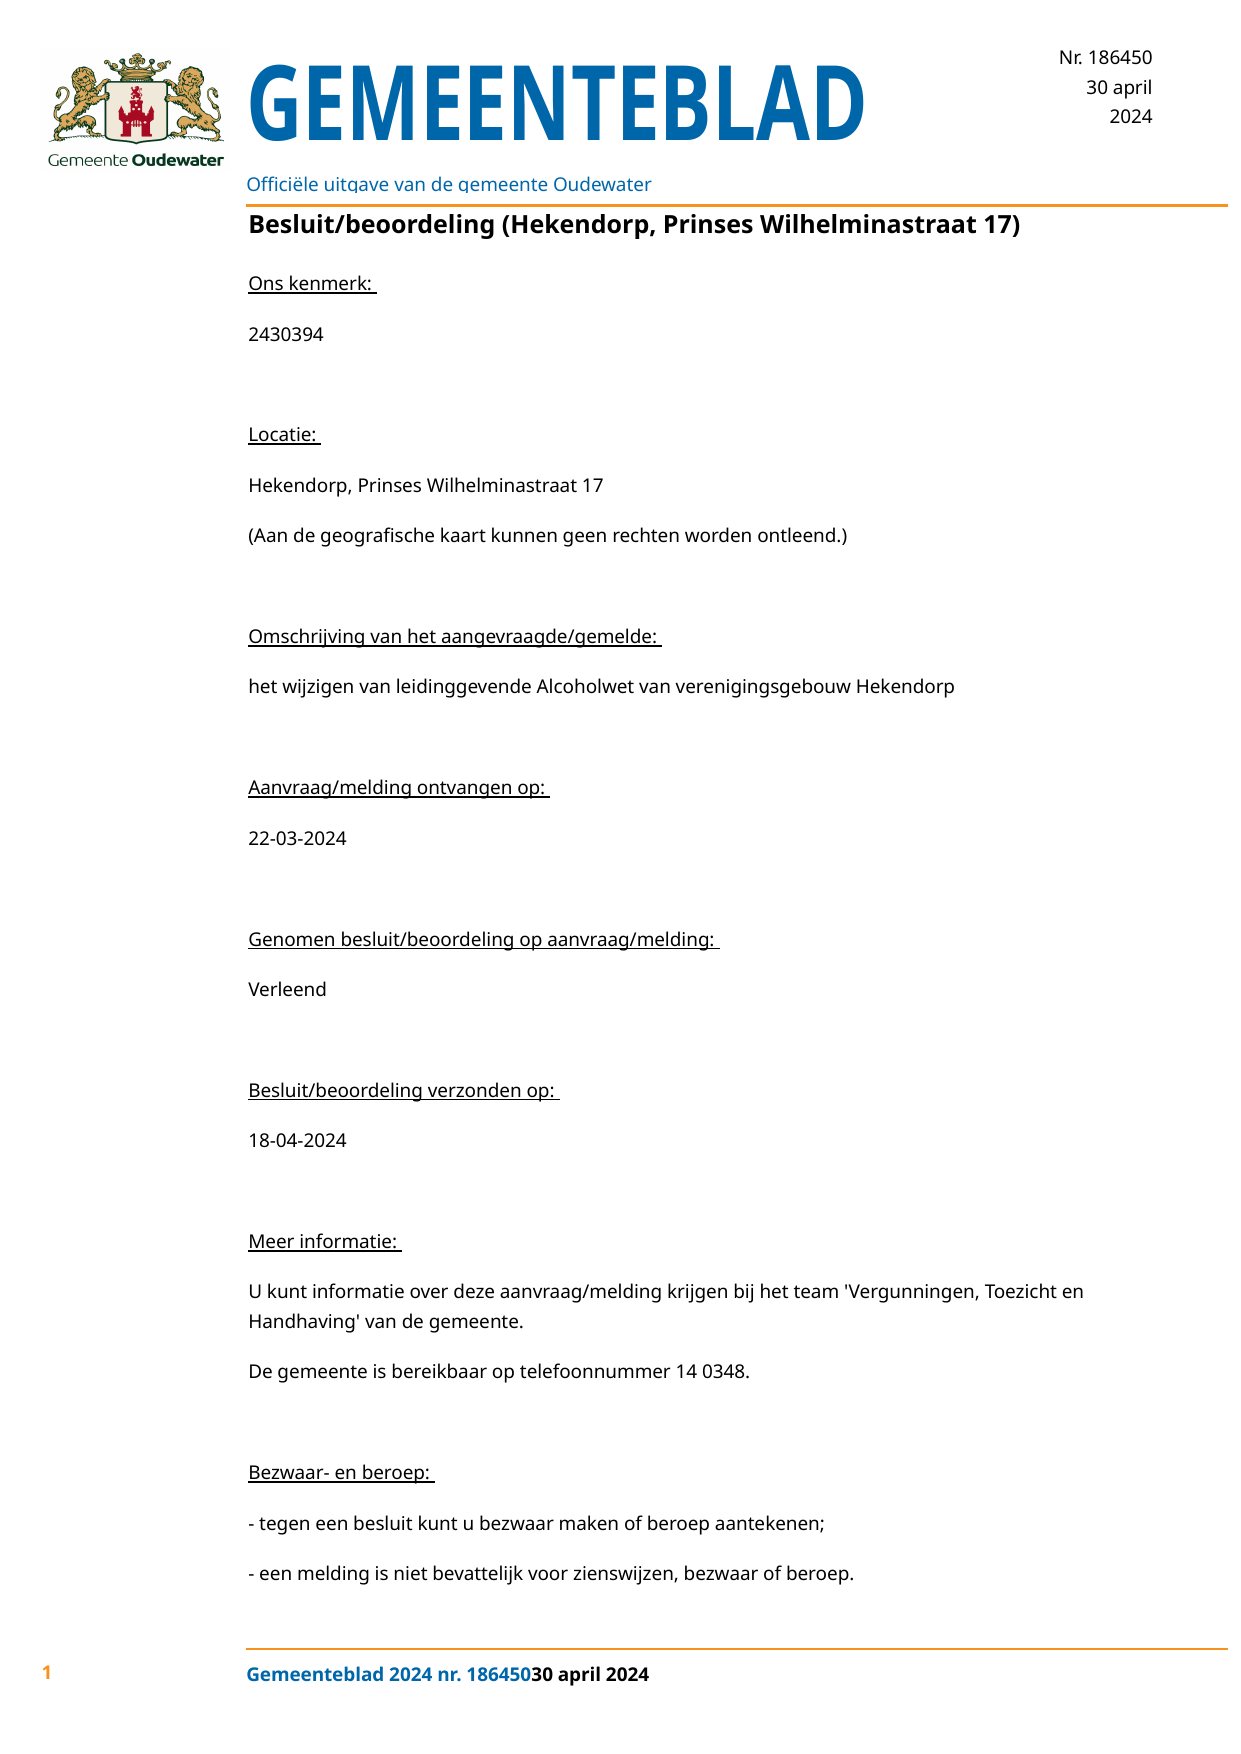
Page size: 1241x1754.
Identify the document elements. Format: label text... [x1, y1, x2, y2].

picture [41, 47, 231, 172]
text U kunt informatie over deze aanvraag/melding krijgen bij het team 'Vergunningen, Toezicht en Handhaving' van de gemeente. [248, 1279, 1152, 1334]
text Meer informatie: [248, 1228, 1152, 1254]
text Locatie: [248, 422, 1152, 447]
text (Aan de geografische kaart kunnen geen rechten worden ontleend.) [248, 522, 1152, 548]
text 18-04-2024 [248, 1127, 1152, 1153]
text Bezwaar- en beroep: [248, 1459, 1152, 1485]
text De gemeente is bereikbaar op telefoonnummer 14 0348. [248, 1359, 1152, 1384]
text 22-03-2024 [248, 825, 1152, 851]
text 2430394 [248, 321, 1152, 346]
text - tegen een besluit kunt u bezwaar maken of beroep aantekenen; [248, 1510, 1152, 1536]
text Genomen besluit/beoordeling op aanvraag/melding: [248, 926, 1152, 951]
text Hekendorp, Prinses Wilhelminastraat 17 [248, 472, 1152, 498]
text Aanvraag/melding ontvangen op: [248, 774, 1152, 800]
text - een melding is niet bevattelijk voor zienswijzen, bezwaar of beroep. [248, 1560, 1152, 1586]
text Besluit/beoordeling verzonden op: [248, 1077, 1152, 1103]
text Verleend [248, 976, 1152, 1002]
text het wijzigen van leidinggevende Alcoholwet van verenigingsgebouw Hekendorp [248, 674, 1152, 699]
text Besluit/beoordeling (Hekendorp, Prinses Wilhelminastraat 17) [248, 207, 1152, 241]
text Ons kenmerk: [248, 270, 1152, 296]
text Omschrijving van het aangevraagde/gemelde: [248, 623, 1152, 649]
